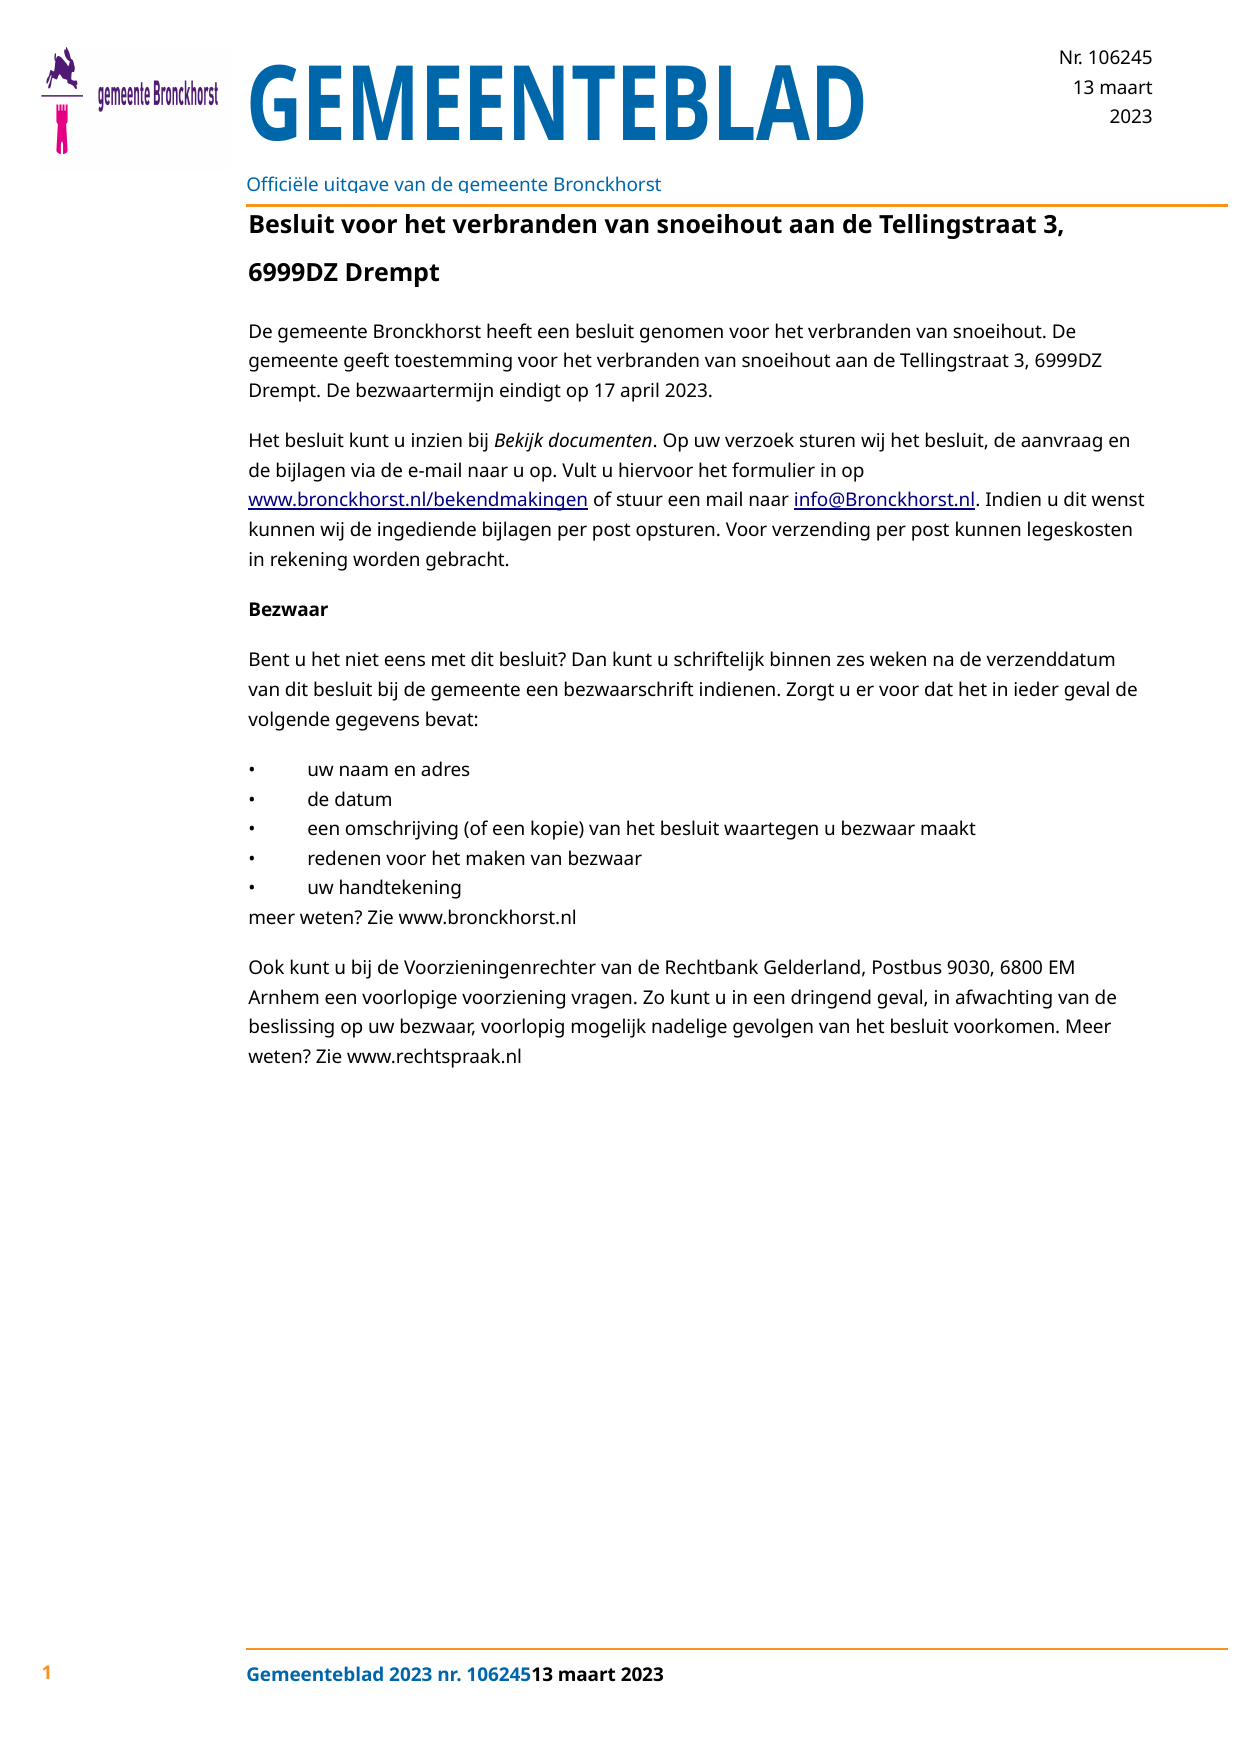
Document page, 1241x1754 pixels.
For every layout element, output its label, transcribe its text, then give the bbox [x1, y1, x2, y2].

list een omschrijving (of een kopie) van het besluit waartegen u bezwaar maakt [248, 815, 1152, 841]
text Bent u het niet eens met dit besluit? Dan kunt u schriftelijk binnen zes weken na de verzenddatum van dit besluit bij de gemeente een bezwaarschrift indienen. Zorgt u er voor dat het in ieder geval de volgende gegevens bevat: [248, 647, 1152, 732]
list de datum [248, 786, 1152, 812]
text Het besluit kunt u inzien bij Bekijk documenten. Op uw verzoek sturen wij het besluit, de aanvraag en de bijlagen via de e-mail naar u op. Vult u hiervoor het formulier in op www.bronckhorst.nl/bekendmakingen of stuur een mail naar info@Bronckhorst.nl. Indien u dit wenst kunnen wij de ingediende bijlagen per post opsturen. Voor verzending per post kunnen legeskosten in rekening worden gebracht. [248, 427, 1152, 572]
list uw handtekening [248, 874, 1152, 900]
text Ook kunt u bij de Voorzieningenrechter van de Rechtbank Gelderland, Postbus 9030, 6800 EM Arnhem een voorlopige voorziening vragen. Zo kunt u in een dringend geval, in afwachting van de beslissing op uw bezwaar, voorlopig mogelijk nadelige gevolgen van het besluit voorkomen. Meer weten? Zie www.rechtspraak.nl [248, 954, 1152, 1069]
text meer weten? Zie www.bronckhorst.nl [248, 904, 1152, 930]
picture [41, 47, 231, 172]
list redenen voor het maken van bezwaar [248, 845, 1152, 871]
text De gemeente Bronckhorst heeft een besluit genomen voor het verbranden van snoeihout. De gemeente geeft toestemming voor het verbranden van snoeihout aan de Tellingstraat 3, 6999DZ Drempt. De bezwaartermijn eindigt op 17 april 2023. [248, 318, 1152, 403]
list uw naam en adres [248, 756, 1152, 782]
text Besluit voor het verbranden van snoeihout aan de Tellingstraat 3, 6999DZ Drempt [248, 207, 1152, 288]
text Bezwaar [248, 596, 1152, 622]
